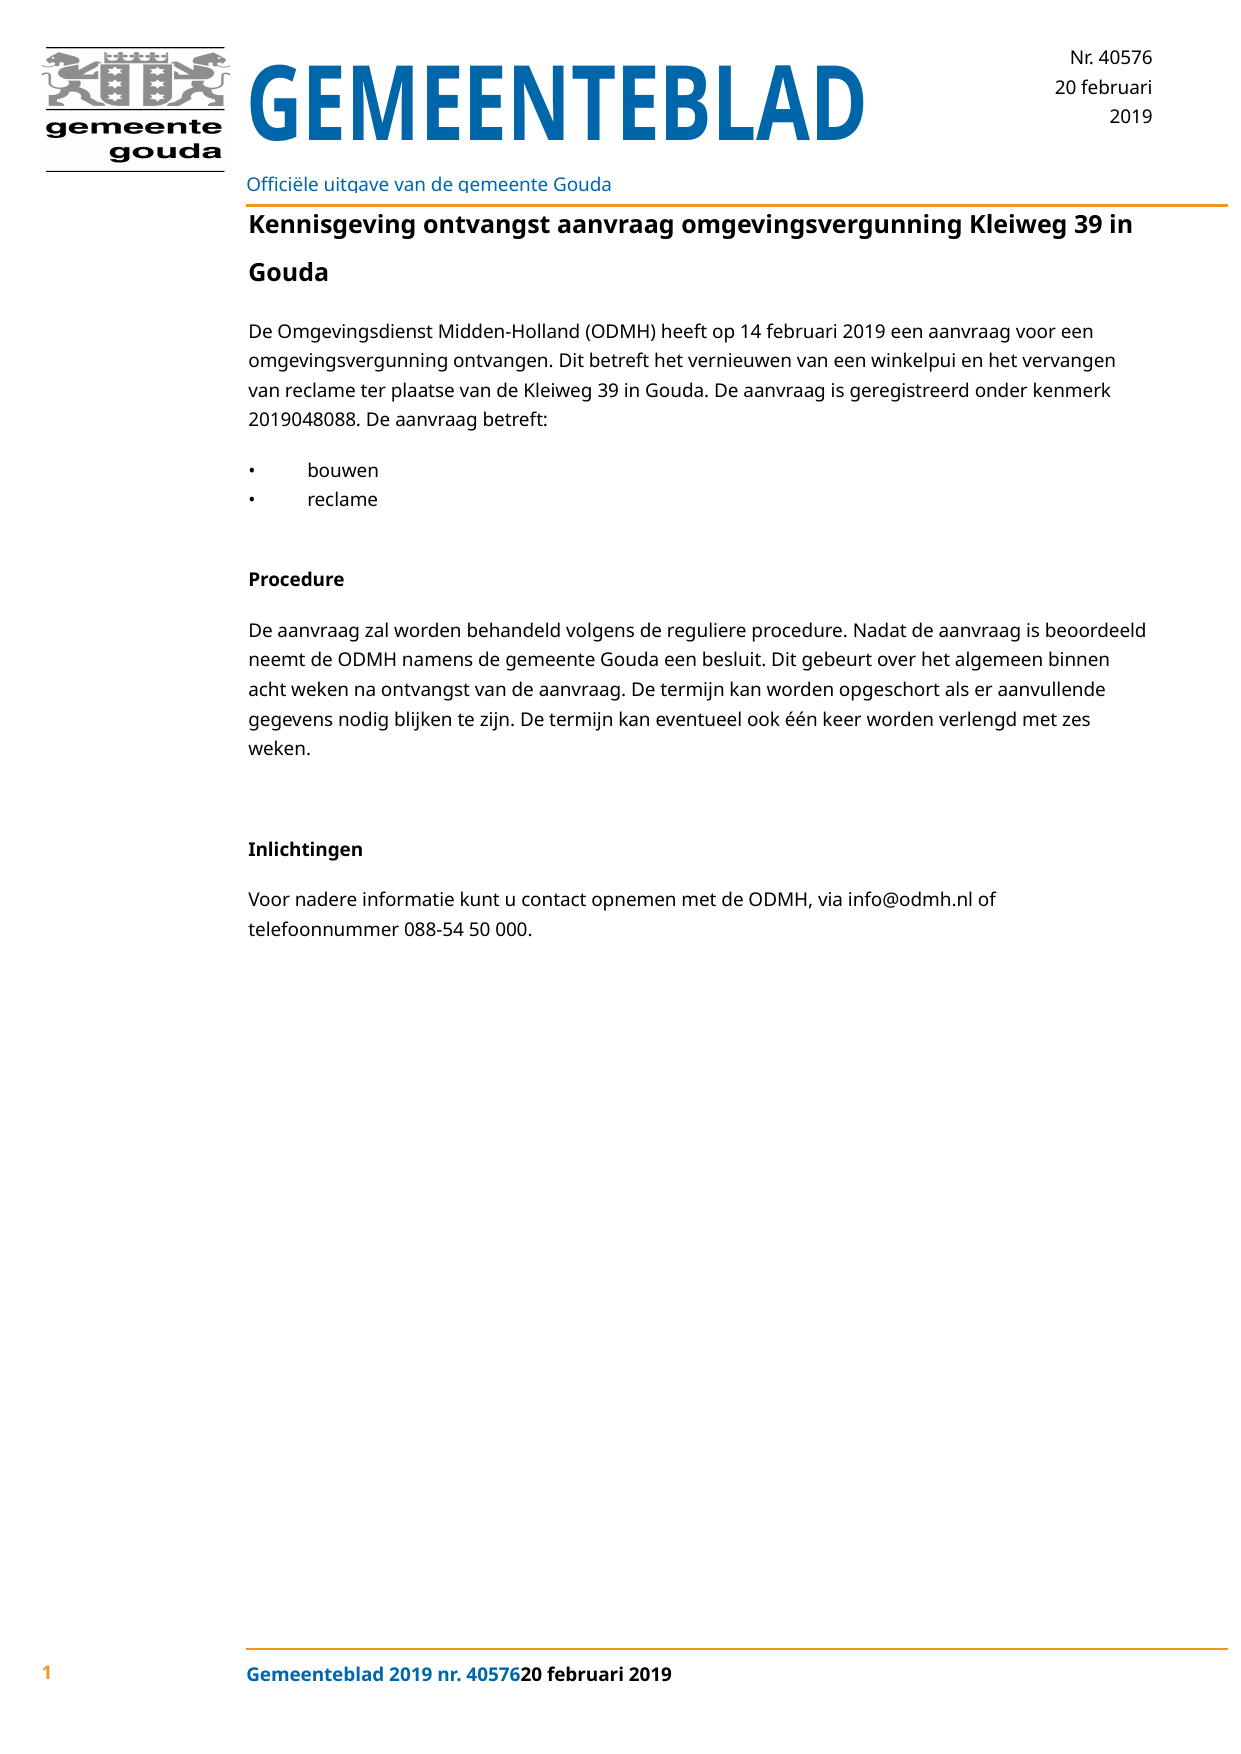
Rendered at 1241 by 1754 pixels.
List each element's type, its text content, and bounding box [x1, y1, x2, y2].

text Procedure [248, 567, 1152, 592]
text Kennisgeving ontvangst aanvraag omgevingsvergunning Kleiweg 39 in Gouda [248, 207, 1152, 288]
text Inlichtingen [248, 836, 1152, 862]
list bouwen [248, 457, 1152, 483]
list reclame [248, 487, 1152, 512]
text De aanvraag zal worden behandeld volgens de reguliere procedure. Nadat de aanvraag is beoordeeld neemt de ODMH namens de gemeente Gouda een besluit. Dit gebeurt over het algemeen binnen acht weken na ontvangst van de aanvraag. De termijn kan worden opgeschort als er aanvullende gegevens nodig blijken te zijn. De termijn kan eventueel ook één keer worden verlengd met zes weken. [248, 617, 1152, 761]
text Voor nadere informatie kunt u contact opnemen met de ODMH, via info@odmh.nl of telefoonnummer 088-54 50 000. [248, 887, 1152, 942]
text De Omgevingsdienst Midden-Holland (ODMH) heeft op 14 februari 2019 een aanvraag voor een omgevingsvergunning ontvangen. Dit betreft het vernieuwen van een winkelpui en het vervangen van reclame ter plaatse van de Kleiweg 39 in Gouda. De aanvraag is geregistreerd onder kenmerk 2019048088. De aanvraag betreft: [248, 318, 1152, 432]
picture [41, 47, 231, 172]
